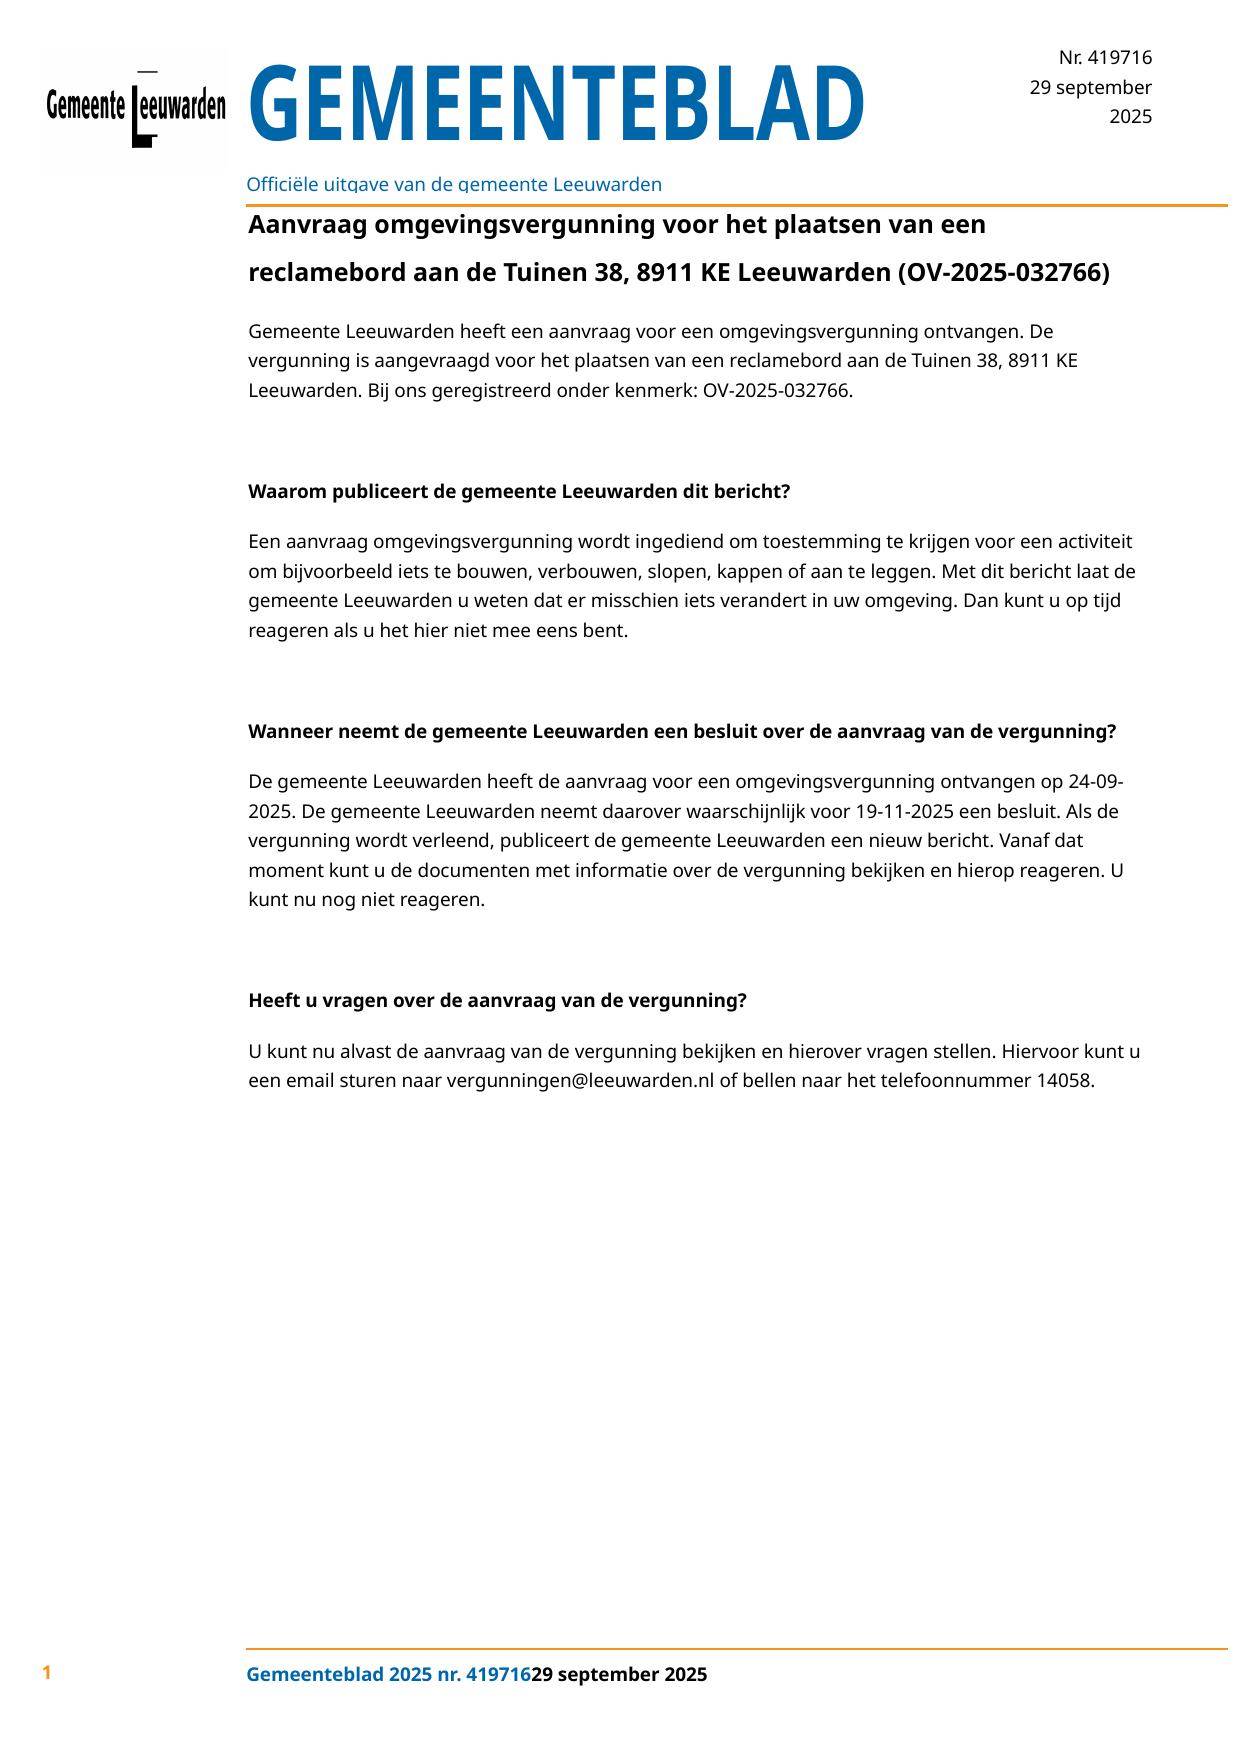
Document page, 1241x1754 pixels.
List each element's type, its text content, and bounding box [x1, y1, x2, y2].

text Een aanvraag omgevingsvergunning wordt ingediend om toestemming te krijgen voor een activiteit om bijvoorbeeld iets te bouwen, verbouwen, slopen, kappen of aan te leggen. Met dit bericht laat de gemeente Leeuwarden u weten dat er misschien iets verandert in uw omgeving. Dan kunt u op tijd reageren als u het hier niet mee eens bent. [248, 528, 1152, 643]
text Aanvraag omgevingsvergunning voor het plaatsen van een reclamebord aan de Tuinen 38, 8911 KE Leeuwarden (OV-2025-032766) [248, 207, 1152, 288]
text Wanneer neemt de gemeente Leeuwarden een besluit over de aanvraag van de vergunning? [248, 718, 1152, 744]
text U kunt nu alvast de aanvraag van de vergunning bekijken en hierover vragen stellen. Hiervoor kunt u een email sturen naar vergunningen@leeuwarden.nl of bellen naar het telefoonnummer 14058. [248, 1038, 1152, 1093]
text De gemeente Leeuwarden heeft de aanvraag voor een omgevingsvergunning ontvangen op 24-09-2025. De gemeente Leeuwarden neemt daarover waarschijnlijk voor 19-11-2025 een besluit. Als de vergunning wordt verleend, publiceert de gemeente Leeuwarden een nieuw bericht. Vanaf dat moment kunt u de documenten met informatie over de vergunning bekijken en hierop reageren. U kunt nu nog niet reageren. [248, 768, 1152, 912]
text Heeft u vragen over de aanvraag van de vergunning? [248, 987, 1152, 1013]
text Waarom publiceert de gemeente Leeuwarden dit bericht? [248, 478, 1152, 504]
picture [41, 47, 231, 172]
text Gemeente Leeuwarden heeft een aanvraag voor een omgevingsvergunning ontvangen. De vergunning is aangevraagd voor het plaatsen van een reclamebord aan de Tuinen 38, 8911 KE Leeuwarden. Bij ons geregistreerd onder kenmerk: OV-2025-032766. [248, 318, 1152, 403]
